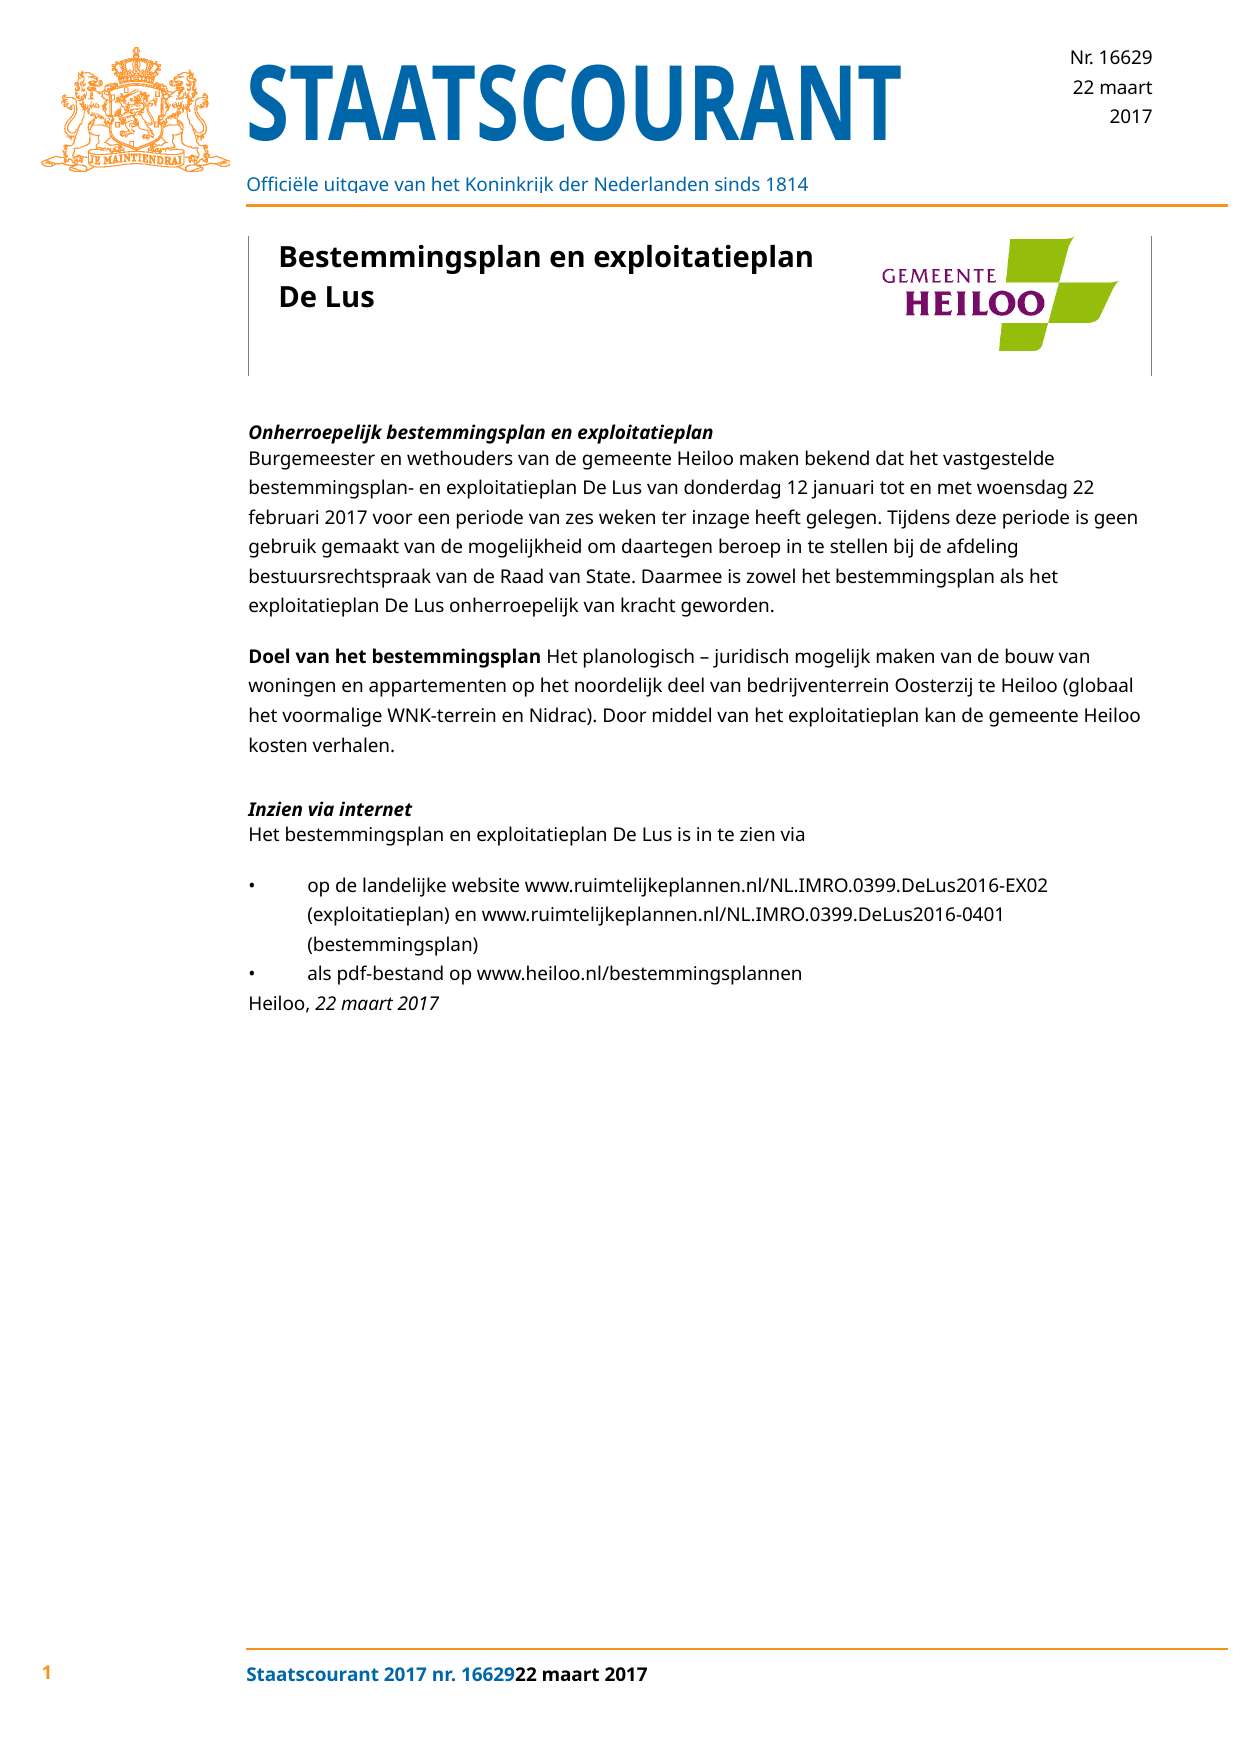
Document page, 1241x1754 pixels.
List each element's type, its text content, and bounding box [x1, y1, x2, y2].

table_header [850, 236, 1151, 376]
text Het bestemmingsplan en exploitatieplan De Lus is in te zien via [248, 821, 1152, 847]
text Burgemeester en wethouders van de gemeente Heiloo maken bekend dat het vastgestelde bestemmingsplan- en exploitatieplan De Lus van donderdag 12 januari tot en met woensdag 22 februari 2017 voor een periode van zes weken ter inzage heeft gelegen. Tijdens deze periode is geen gebruik gemaakt van de mogelijkheid om daartegen beroep in te stellen bij de afdeling bestuursrechtspraak van de Raad van State. Daarmee is zowel het bestemmingsplan als het exploitatieplan De Lus onherroepelijk van kracht geworden. [248, 445, 1152, 618]
table_header Bestemmingsplan en exploitatieplan De Lus [249, 236, 850, 376]
list op de landelijke website www.ruimtelijkeplannen.nl/NL.IMRO.0399.DeLus2016-EX02 (exploitatieplan) en www.ruimtelijkeplannen.nl/NL.IMRO.0399.DeLus2016-0401 (bestemmingsplan) [248, 872, 1152, 957]
picture [882, 236, 1119, 351]
picture [41, 47, 231, 172]
list als pdf-bestand op www.heiloo.nl/bestemmingsplannen [248, 961, 1152, 986]
text Onherroepelijk bestemmingsplan en exploitatieplan [248, 419, 1152, 445]
text Heiloo, 22 maart 2017 [248, 990, 1152, 1016]
text Doel van het bestemmingsplan Het planologisch – juridisch mogelijk maken van de bouw van woningen en appartementen op het noordelijk deel van bedrijventerrein Oosterzij te Heiloo (globaal het voormalige WNK-terrein en Nidrac). Door middel van het exploitatieplan kan de gemeente Heiloo kosten verhalen. [248, 643, 1152, 757]
text Inzien via internet [248, 796, 1152, 821]
